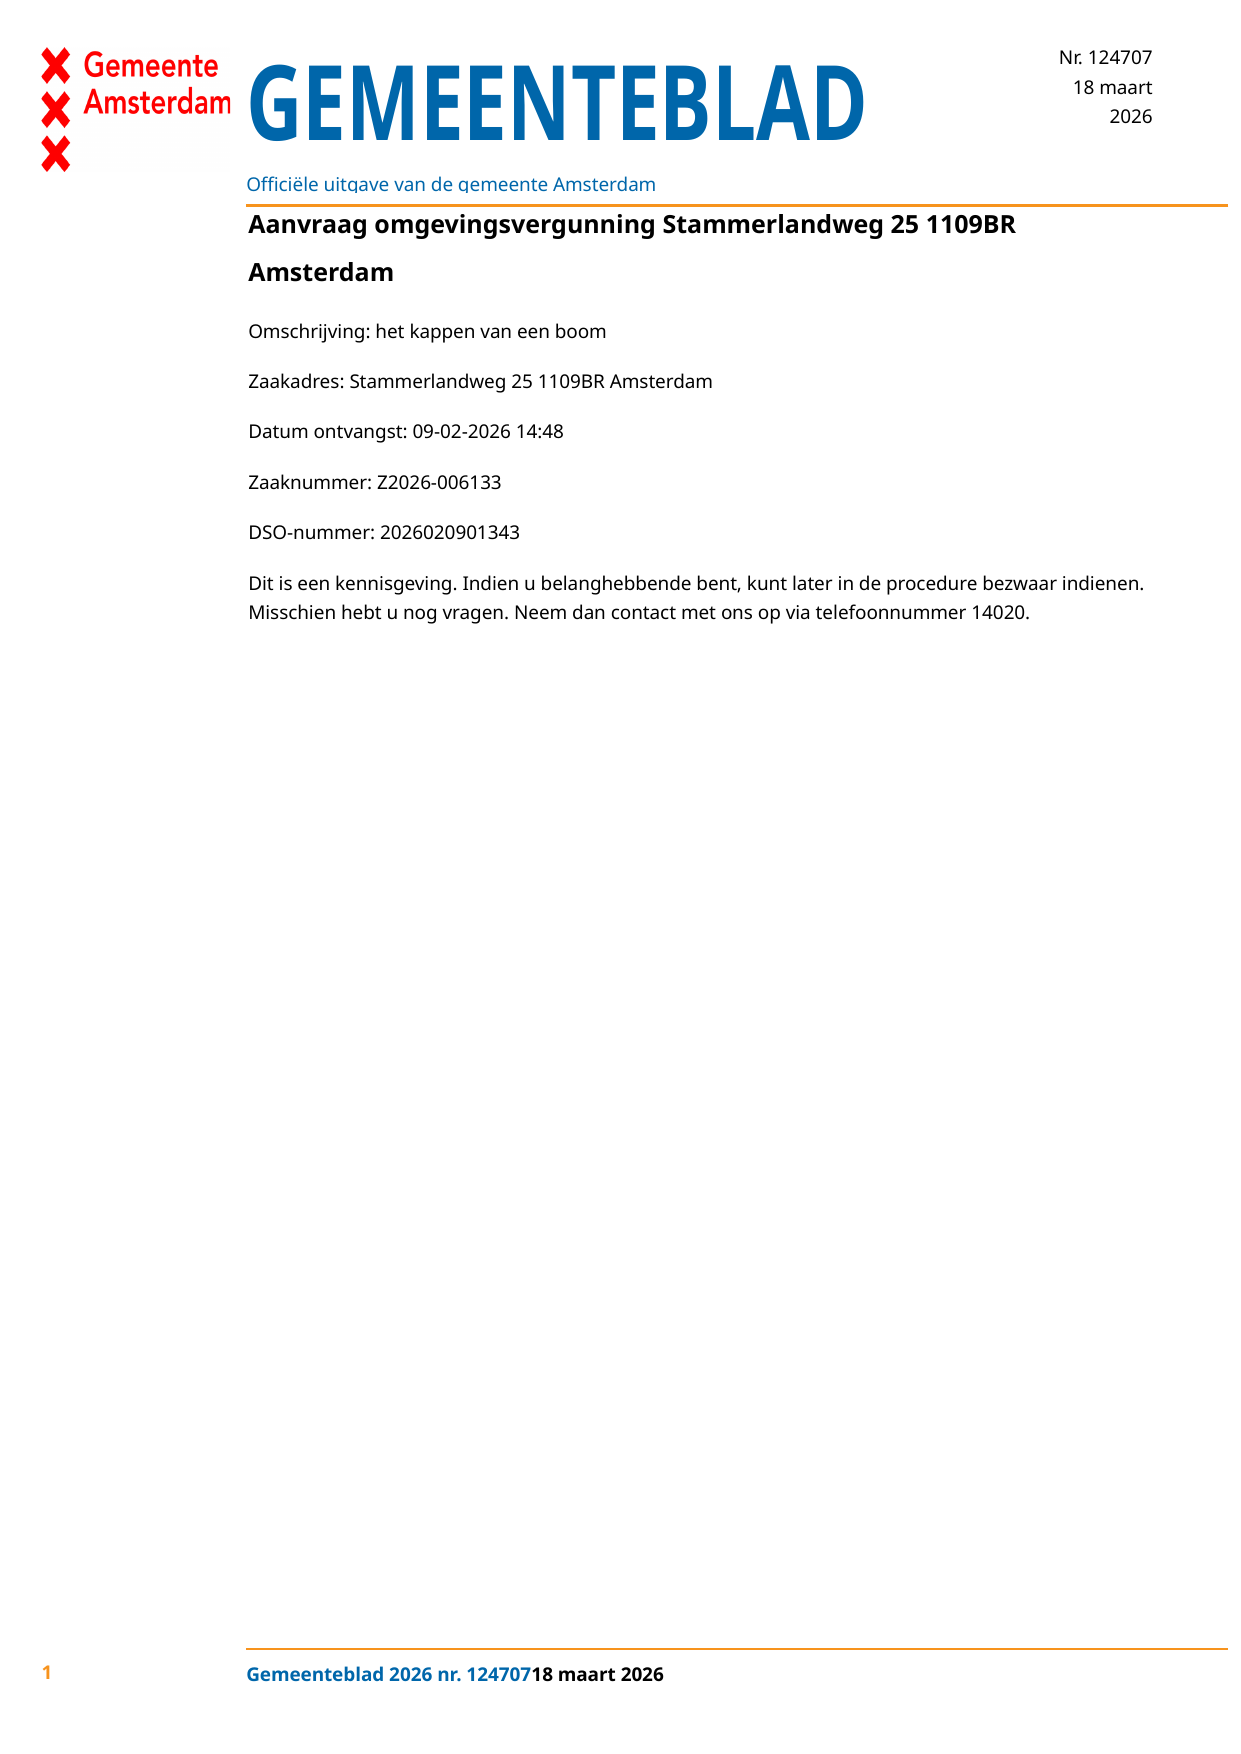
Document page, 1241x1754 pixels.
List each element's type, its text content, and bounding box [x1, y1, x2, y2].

text Zaaknummer: Z2026-006133 [248, 469, 1152, 495]
picture [41, 47, 231, 172]
text Omschrijving: het kappen van een boom [248, 318, 1152, 344]
text Dit is een kennisgeving. Indien u belanghebbende bent, kunt later in de procedure bezwaar indienen. Misschien hebt u nog vragen. Neem dan contact met ons op via telefoonnummer 14020. [248, 570, 1152, 625]
text Datum ontvangst: 09-02-2026 14:48 [248, 419, 1152, 444]
text Zaakadres: Stammerlandweg 25 1109BR Amsterdam [248, 368, 1152, 394]
text DSO-nummer: 2026020901343 [248, 519, 1152, 545]
text Aanvraag omgevingsvergunning Stammerlandweg 25 1109BR Amsterdam [248, 207, 1152, 288]
